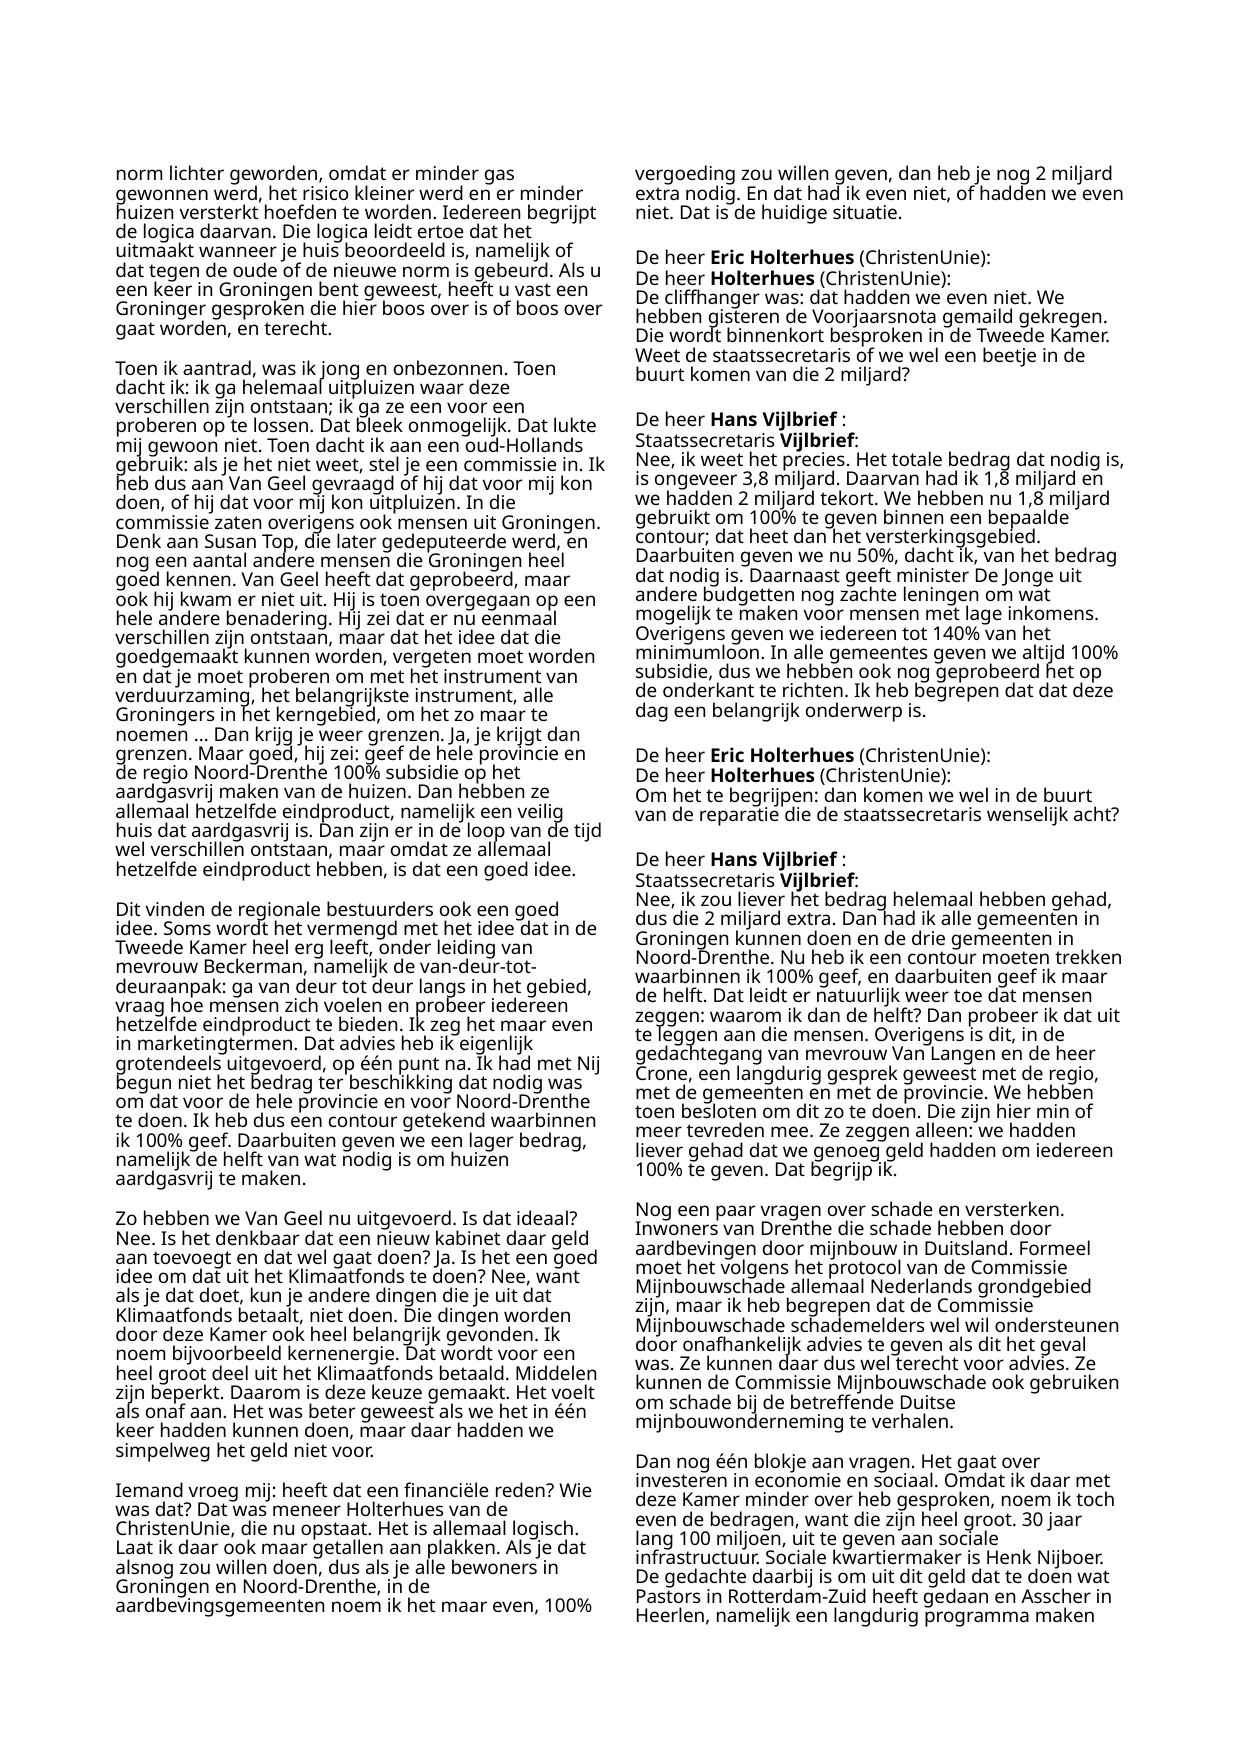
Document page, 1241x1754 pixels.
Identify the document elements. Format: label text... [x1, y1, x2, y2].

text De cliffhanger was: dat hadden we even niet. We hebben gisteren de Voorjaarsnota gemaild gekregen. Die wordt binnenkort besproken in de Tweede Kamer. Weet de staatssecretaris of we wel een beetje in de buurt komen van die 2 miljard? [635, 289, 1125, 385]
text Dan nog één blokje aan vragen. Het gaat over investeren in economie en sociaal. Omdat ik daar met deze Kamer minder over heb gesproken, noem ik toch even de bedragen, want die zijn heel groot. 30 jaar lang 100 miljoen, uit te geven aan sociale infrastructuur. Sociale kwartiermaker is Henk Nijboer. De gedachte daarbij is om uit dit geld dat te doen wat Pastors in Rotterdam-Zuid heeft gedaan en Asscher in Heerlen, namelijk een langdurig programma maken [635, 1453, 1125, 1626]
text De heer Holterhues (ChristenUnie): [635, 767, 1125, 787]
text Staatssecretaris Vijlbrief: [635, 872, 1125, 891]
text De heer Holterhues (ChristenUnie): [635, 270, 1125, 289]
text Nee, ik zou liever het bedrag helemaal hebben gehad, dus die 2 miljard extra. Dan had ik alle gemeenten in Groningen kunnen doen en de drie gemeenten in Noord-Drenthe. Nu heb ik een contour moeten trekken waarbinnen ik 100% geef, en daarbuiten geef ik maar de helft. Dat leidt er natuurlijk weer toe dat mensen zeggen: waarom ik dan de helft? Dan probeer ik dat uit te leggen aan die mensen. Overigens is dit, in de gedachtegang van mevrouw Van Langen en de heer Crone, een langdurig gesprek geweest met de regio, met de gemeenten en met de provincie. We hebben toen besloten om dit zo te doen. Die zijn hier min of meer tevreden mee. Ze zeggen alleen: we hadden liever gehad dat we genoeg geld hadden om iedereen 100% te geven. Dat begrijp ik. [635, 891, 1125, 1180]
text Om het te begrijpen: dan komen we wel in de buurt van de reparatie die de staatssecretaris wenselijk acht? [635, 787, 1125, 825]
text Staatssecretaris Vijlbrief: [635, 432, 1125, 451]
text Nee, ik weet het precies. Het totale bedrag dat nodig is, is ongeveer 3,8 miljard. Daarvan had ik 1,8 miljard en we hadden 2 miljard tekort. We hebben nu 1,8 miljard gebruikt om 100% te geven binnen een bepaalde contour; dat heet dan het versterkingsgebied. Daarbuiten geven we nu 50%, dacht ik, van het bedrag dat nodig is. Daarnaast geeft minister De Jonge uit andere budgetten nog zachte leningen om wat mogelijk te maken voor mensen met lage inkomens. Overigens geven we iedereen tot 140% van het minimumloon. In alle gemeentes geven we altijd 100% subsidie, dus we hebben ook nog geprobeerd het op de onderkant te richten. Ik heb begrepen dat dat deze dag een belangrijk onderwerp is. [635, 451, 1125, 721]
text Nog een paar vragen over schade en versterken. Inwoners van Drenthe die schade hebben door aardbevingen door mijnbouw in Duitsland. Formeel moet het volgens het protocol van de Commissie Mijnbouwschade allemaal Nederlands grondgebied zijn, maar ik heb begrepen dat de Commissie Mijnbouwschade schademelders wel wil ondersteunen door onafhankelijk advies te geven als dit het geval was. Ze kunnen daar dus wel terecht voor advies. Ze kunnen de Commissie Mijnbouwschade ook gebruiken om schade bij de betreffende Duitse mijnbouwonderneming te verhalen. [635, 1201, 1125, 1432]
text vergoeding zou willen geven, dan heb je nog 2 miljard extra nodig. En dat had ik even niet, of hadden we even niet. Dat is de huidige situatie. [635, 165, 1125, 223]
text De heer Eric Holterhues (ChristenUnie): [635, 742, 1125, 767]
text Dit vinden de regionale bestuurders ook een goed idee. Soms wordt het vermengd met het idee dat in de Tweede Kamer heel erg leeft, onder leiding van mevrouw Beckerman, namelijk de van-deur-tot-deuraanpak: ga van deur tot deur langs in het gebied, vraag hoe mensen zich voelen en probeer iedereen hetzelfde eindproduct te bieden. Ik zeg het maar even in marketingtermen. Dat advies heb ik eigenlijk grotendeels uitgevoerd, op één punt na. Ik had met Nij begun niet het bedrag ter beschikking dat nodig was om dat voor de hele provincie en voor Noord-Drenthe te doen. Ik heb dus een contour getekend waarbinnen ik 100% geef. Daarbuiten geven we een lager bedrag, namelijk de helft van wat nodig is om huizen aardgasvrij te maken. [115, 901, 605, 1189]
text De heer Hans Vijlbrief : [635, 846, 1125, 872]
text Toen ik aantrad, was ik jong en onbezonnen. Toen dacht ik: ik ga helemaal uitpluizen waar deze verschillen zijn ontstaan; ik ga ze een voor een proberen op te lossen. Dat bleek onmogelijk. Dat lukte mij gewoon niet. Toen dacht ik aan een oud-Hollands gebruik: als je het niet weet, stel je een commissie in. Ik heb dus aan Van Geel gevraagd of hij dat voor mij kon doen, of hij dat voor mij kon uitpluizen. In die commissie zaten overigens ook mensen uit Groningen. Denk aan Susan Top, die later gedeputeerde werd, en nog een aantal andere mensen die Groningen heel goed kennen. Van Geel heeft dat geprobeerd, maar ook hij kwam er niet uit. Hij is toen overgegaan op een hele andere benadering. Hij zei dat er nu eenmaal verschillen zijn ontstaan, maar dat het idee dat die goedgemaakt kunnen worden, vergeten moet worden en dat je moet proberen om met het instrument van verduurzaming, het belangrijkste instrument, alle Groningers in het kerngebied, om het zo maar te noemen … Dan krijg je weer grenzen. Ja, je krijgt dan grenzen. Maar goed, hij zei: geef de hele provincie en de regio Noord-Drenthe 100% subsidie op het aardgasvrij maken van de huizen. Dan hebben ze allemaal hetzelfde eindproduct, namelijk een veilig huis dat aardgasvrij is. Dan zijn er in de loop van de tijd wel verschillen ontstaan, maar omdat ze allemaal hetzelfde eindproduct hebben, is dat een goed idee. [115, 359, 605, 880]
text norm lichter geworden, omdat er minder gas gewonnen werd, het risico kleiner werd en er minder huizen versterkt hoefden te worden. Iedereen begrijpt de logica daarvan. Die logica leidt ertoe dat het uitmaakt wanneer je huis beoordeeld is, namelijk of dat tegen de oude of de nieuwe norm is gebeurd. Als u een keer in Groningen bent geweest, heeft u vast een Groninger gesproken die hier boos over is of boos over gaat worden, en terecht. [115, 165, 605, 339]
text De heer Eric Holterhues (ChristenUnie): [635, 244, 1125, 270]
text Zo hebben we Van Geel nu uitgevoerd. Is dat ideaal? Nee. Is het denkbaar dat een nieuw kabinet daar geld aan toevoegt en dat wel gaat doen? Ja. Is het een goed idee om dat uit het Klimaatfonds te doen? Nee, want als je dat doet, kun je andere dingen die je uit dat Klimaatfonds betaalt, niet doen. Die dingen worden door deze Kamer ook heel belangrijk gevonden. Ik noem bijvoorbeeld kernenergie. Dat wordt voor een heel groot deel uit het Klimaatfonds betaald. Middelen zijn beperkt. Daarom is deze keuze gemaakt. Het voelt als onaf aan. Het was beter geweest als we het in één keer hadden kunnen doen, maar daar hadden we simpelweg het geld niet voor. [115, 1210, 605, 1461]
text De heer Hans Vijlbrief : [635, 406, 1125, 432]
text Iemand vroeg mij: heeft dat een financiële reden? Wie was dat? Dat was meneer Holterhues van de ChristenUnie, die nu opstaat. Het is allemaal logisch. Laat ik daar ook maar getallen aan plakken. Als je dat alsnog zou willen doen, dus als je alle bewoners in Groningen en Noord-Drenthe, in de aardbevingsgemeenten noem ik het maar even, 100% [115, 1482, 605, 1616]
